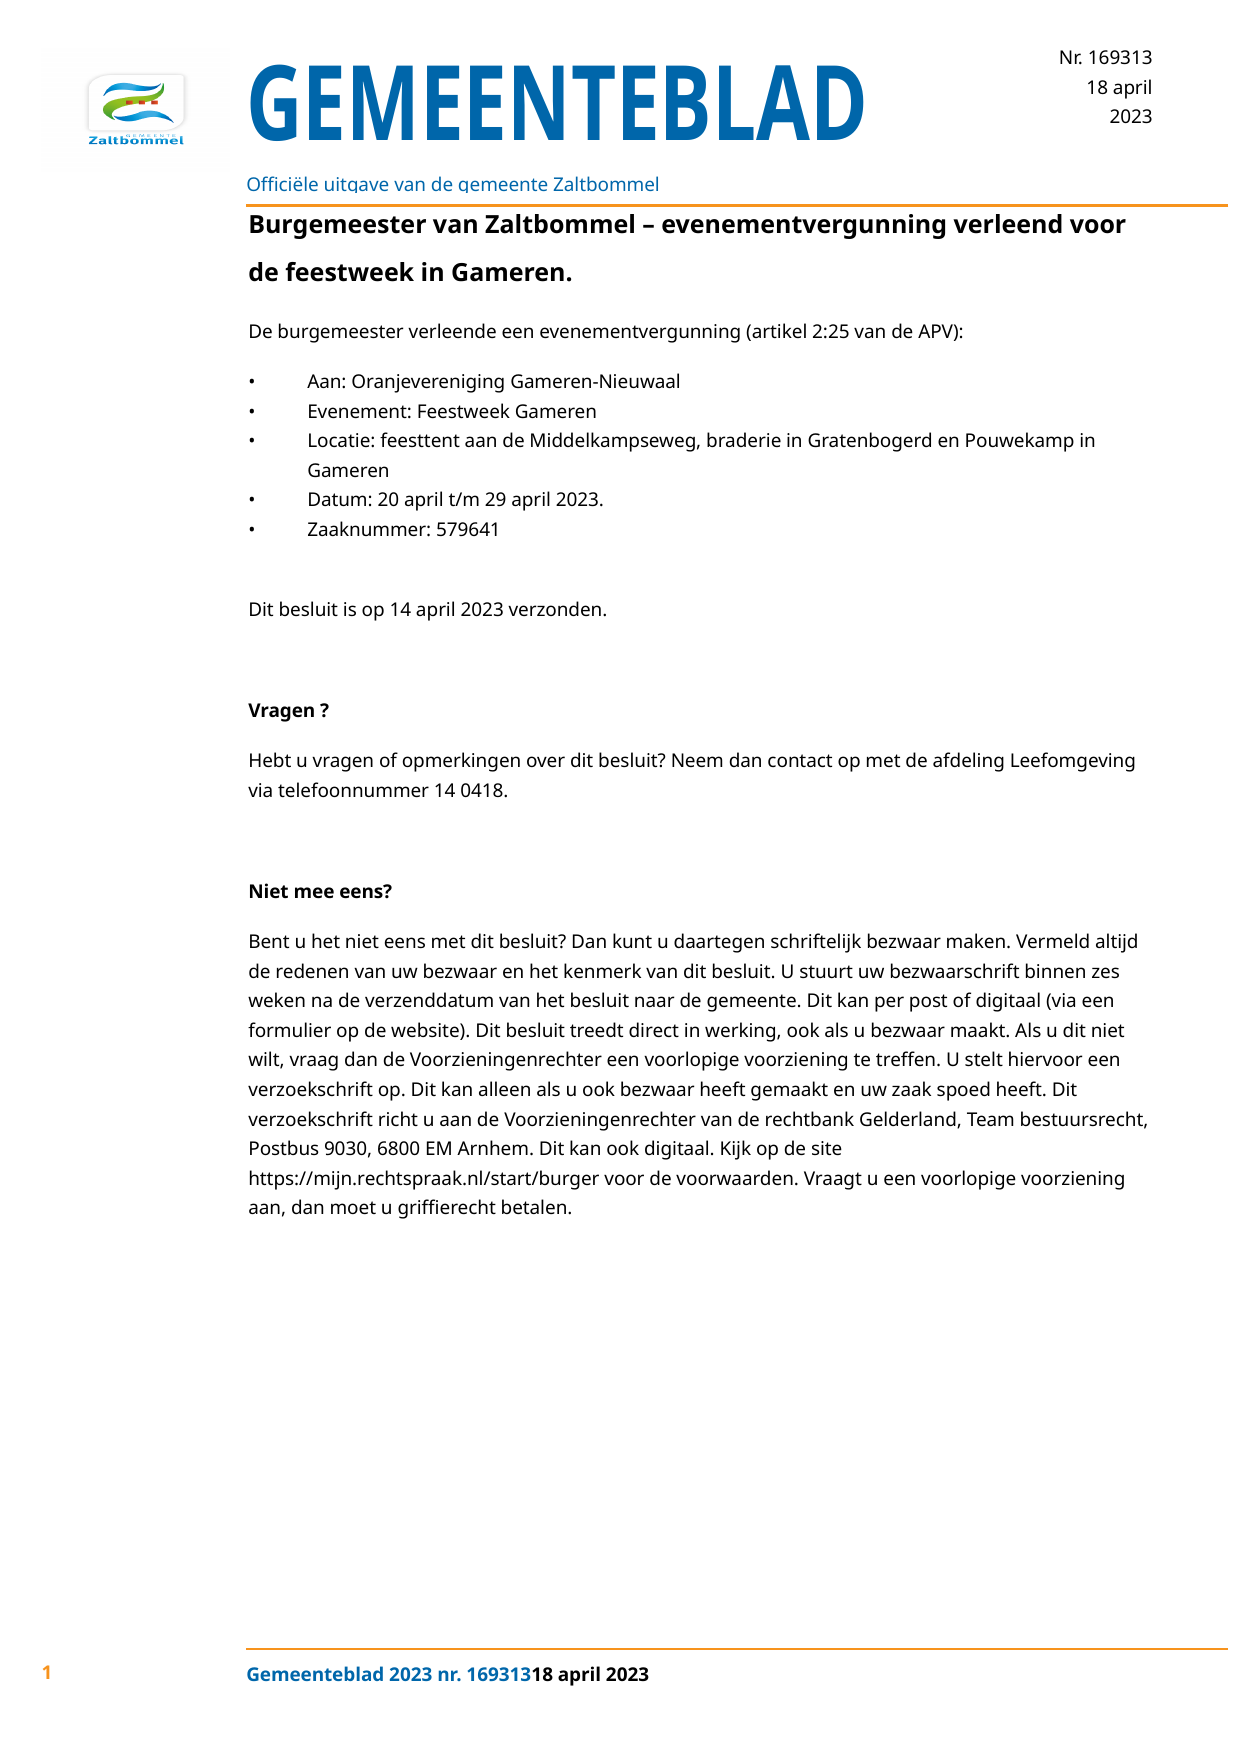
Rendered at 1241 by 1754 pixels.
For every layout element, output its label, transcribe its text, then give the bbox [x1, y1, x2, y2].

text Hebt u vragen of opmerkingen over dit besluit? Neem dan contact op met de afdeling Leefomgeving via telefoonnummer 14 0418. [248, 747, 1152, 803]
picture [41, 47, 231, 172]
list Datum: 20 april t/m 29 april 2023. [248, 487, 1152, 512]
text De burgemeester verleende een evenementvergunning (artikel 2:25 van de APV): [248, 318, 1152, 344]
list Zaaknummer: 579641 [248, 516, 1152, 542]
text Dit besluit is op 14 april 2023 verzonden. [248, 596, 1152, 622]
list Aan: Oranjevereniging Gameren-Nieuwaal [248, 368, 1152, 394]
text Bent u het niet eens met dit besluit? Dan kunt u daartegen schriftelijk bezwaar maken. Vermeld altijd de redenen van uw bezwaar en het kenmerk van dit besluit. U stuurt uw bezwaarschrift binnen zes weken na de verzenddatum van het besluit naar de gemeente. Dit kan per post of digitaal (via een formulier op de website). Dit besluit treedt direct in werking, ook als u bezwaar maakt. Als u dit niet wilt, vraag dan de Voorzieningenrechter een voorlopige voorziening te treffen. U stelt hiervoor een verzoekschrift op. Dit kan alleen als u ook bezwaar heeft gemaakt en uw zaak spoed heeft. Dit verzoekschrift richt u aan de Voorzieningenrechter van de rechtbank Gelderland, Team bestuursrecht, Postbus 9030, 6800 EM Arnhem. Dit kan ook digitaal. Kijk op de site https://mijn.rechtspraak.nl/start/burger voor de voorwaarden. Vraagt u een voorlopige voorziening aan, dan moet u griffierecht betalen. [248, 928, 1152, 1220]
text Vragen ? [248, 697, 1152, 723]
list Locatie: feesttent aan de Middelkampseweg, braderie in Gratenbogerd en Pouwekamp in Gameren [248, 427, 1152, 483]
list Evenement: Feestweek Gameren [248, 398, 1152, 424]
text Niet mee eens? [248, 878, 1152, 904]
text Burgemeester van Zaltbommel – evenementvergunning verleend voor de feestweek in Gameren. [248, 207, 1152, 288]
